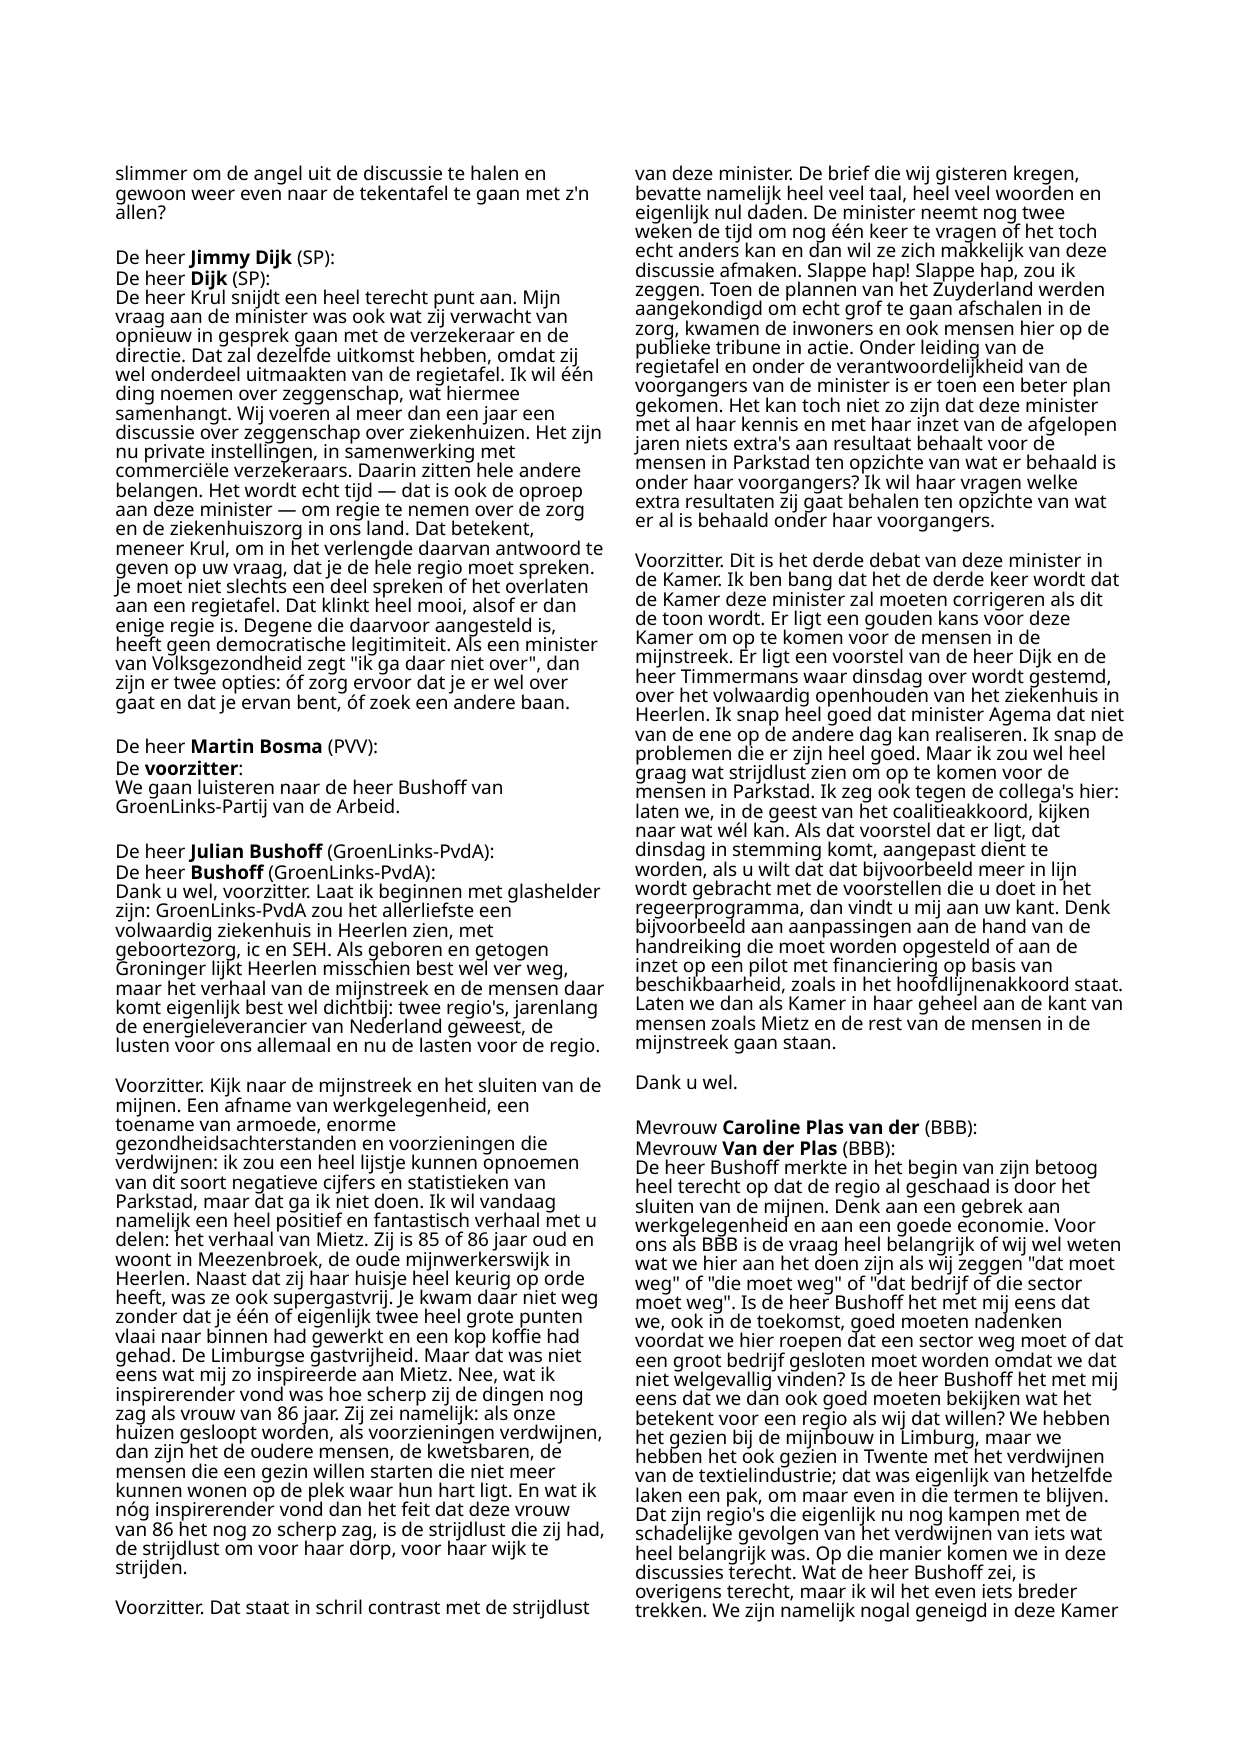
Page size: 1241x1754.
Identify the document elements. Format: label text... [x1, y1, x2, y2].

text Voorzitter. Dit is het derde debat van deze minister in de Kamer. Ik ben bang dat het de derde keer wordt dat de Kamer deze minister zal moeten corrigeren als dit de toon wordt. Er ligt een gouden kans voor deze Kamer om op te komen voor de mensen in de mijnstreek. Er ligt een voorstel van de heer Dijk en de heer Timmermans waar dinsdag over wordt gestemd, over het volwaardig openhouden van het ziekenhuis in Heerlen. Ik snap heel goed dat minister Agema dat niet van de ene op de andere dag kan realiseren. Ik snap de problemen die er zijn heel goed. Maar ik zou wel heel graag wat strijdlust zien om op te komen voor de mensen in Parkstad. Ik zeg ook tegen de collega's hier: laten we, in de geest van het coalitieakkoord, kijken naar wat wél kan. Als dat voorstel dat er ligt, dat dinsdag in stemming komt, aangepast dient te worden, als u wilt dat dat bijvoorbeeld meer in lijn wordt gebracht met de voorstellen die u doet in het regeerprogramma, dan vindt u mij aan uw kant. Denk bijvoorbeeld aan aanpassingen aan de hand van de handreiking die moet worden opgesteld of aan de inzet op een pilot met financiering op basis van beschikbaarheid, zoals in het hoofdlijnenakkoord staat. Laten we dan als Kamer in haar geheel aan de kant van mensen zoals Mietz en de rest van de mensen in de mijnstreek gaan staan. [635, 552, 1125, 1053]
text De heer Dijk (SP): [115, 270, 605, 289]
text De voorzitter: [115, 759, 605, 779]
text De heer Krul snijdt een heel terecht punt aan. Mijn vraag aan de minister was ook wat zij verwacht van opnieuw in gesprek gaan met de verzekeraar en de directie. Dat zal dezelfde uitkomst hebben, omdat zij wel onderdeel uitmaakten van de regietafel. Ik wil één ding noemen over zeggenschap, wat hiermee samenhangt. Wij voeren al meer dan een jaar een discussie over zeggenschap over ziekenhuizen. Het zijn nu private instellingen, in samenwerking met commerciële verzekeraars. Daarin zitten hele andere belangen. Het wordt echt tijd — dat is ook de oproep aan deze minister — om regie te nemen over de zorg en de ziekenhuiszorg in ons land. Dat betekent, meneer Krul, om in het verlengde daarvan antwoord te geven op uw vraag, dat je de hele regio moet spreken. Je moet niet slechts een deel spreken of het overlaten aan een regietafel. Dat klinkt heel mooi, alsof er dan enige regie is. Degene die daarvoor aangesteld is, heeft geen democratische legitimiteit. Als een minister van Volksgezondheid zegt "ik ga daar niet over", dan zijn er twee opties: óf zorg ervoor dat je er wel over gaat en dat je ervan bent, óf zoek een andere baan. [115, 289, 605, 713]
text slimmer om de angel uit de discussie te halen en gewoon weer even naar de tekentafel te gaan met z'n allen? [115, 165, 605, 223]
text Mevrouw Van der Plas (BBB): [635, 1140, 1125, 1159]
text De heer Bushoff (GroenLinks-PvdA): [115, 864, 605, 883]
text De heer Jimmy Dijk (SP): [115, 244, 605, 270]
text De heer Bushoff merkte in het begin van zijn betoog heel terecht op dat de regio al geschaad is door het sluiten van de mijnen. Denk aan een gebrek aan werkgelegenheid en aan een goede economie. Voor ons als BBB is de vraag heel belangrijk of wij wel weten wat we hier aan het doen zijn als wij zeggen "dat moet weg" of "die moet weg" of "dat bedrijf of die sector moet weg". Is de heer Bushoff het met mij eens dat we, ook in de toekomst, goed moeten nadenken voordat we hier roepen dat een sector weg moet of dat een groot bedrijf gesloten moet worden omdat we dat niet welgevallig vinden? Is de heer Bushoff het met mij eens dat we dan ook goed moeten bekijken wat het betekent voor een regio als wij dat willen? We hebben het gezien bij de mijnbouw in Limburg, maar we hebben het ook gezien in Twente met het verdwijnen van de textielindustrie; dat was eigenlijk van hetzelfde laken een pak, om maar even in die termen te blijven. Dat zijn regio's die eigenlijk nu nog kampen met de schadelijke gevolgen van het verdwijnen van iets wat heel belangrijk was. Op die manier komen we in deze discussies terecht. Wat de heer Bushoff zei, is overigens terecht, maar ik wil het even iets breder trekken. We zijn namelijk nogal geneigd in deze Kamer [635, 1159, 1125, 1622]
text We gaan luisteren naar de heer Bushoff van GroenLinks-Partij van de Arbeid. [115, 779, 605, 817]
text Voorzitter. Dat staat in schril contrast met de strijdlust [115, 1599, 605, 1618]
text Dank u wel. [635, 1074, 1125, 1093]
text De heer Julian Bushoff (GroenLinks-PvdA): [115, 838, 605, 864]
text Dank u wel, voorzitter. Laat ik beginnen met glashelder zijn: GroenLinks-PvdA zou het allerliefste een volwaardig ziekenhuis in Heerlen zien, met geboortezorg, ic en SEH. Als geboren en getogen Groninger lijkt Heerlen misschien best wel ver weg, maar het verhaal van de mijnstreek en de mensen daar komt eigenlijk best wel dichtbij: twee regio's, jarenlang de energieleverancier van Nederland geweest, de lusten voor ons allemaal en nu de lasten voor de regio. [115, 883, 605, 1057]
text Voorzitter. Kijk naar de mijnstreek en het sluiten van de mijnen. Een afname van werkgelegenheid, een toename van armoede, enorme gezondheidsachterstanden en voorzieningen die verdwijnen: ik zou een heel lijstje kunnen opnoemen van dit soort negatieve cijfers en statistieken van Parkstad, maar dat ga ik niet doen. Ik wil vandaag namelijk een heel positief en fantastisch verhaal met u delen: het verhaal van Mietz. Zij is 85 of 86 jaar oud en woont in Meezenbroek, de oude mijnwerkerswijk in Heerlen. Naast dat zij haar huisje heel keurig op orde heeft, was ze ook supergastvrij. Je kwam daar niet weg zonder dat je één of eigenlijk twee heel grote punten vlaai naar binnen had gewerkt en een kop koffie had gehad. De Limburgse gastvrijheid. Maar dat was niet eens wat mij zo inspireerde aan Mietz. Nee, wat ik inspirerender vond was hoe scherp zij de dingen nog zag als vrouw van 86 jaar. Zij zei namelijk: als onze huizen gesloopt worden, als voorzieningen verdwijnen, dan zijn het de oudere mensen, de kwetsbaren, de mensen die een gezin willen starten die niet meer kunnen wonen op de plek waar hun hart ligt. En wat ik nóg inspirerender vond dan het feit dat deze vrouw van 86 het nog zo scherp zag, is de strijdlust die zij had, de strijdlust om voor haar dorp, voor haar wijk te strijden. [115, 1077, 605, 1578]
text De heer Martin Bosma (PVV): [115, 734, 605, 759]
text Mevrouw Caroline Plas van der (BBB): [635, 1114, 1125, 1140]
text van deze minister. De brief die wij gisteren kregen, bevatte namelijk heel veel taal, heel veel woorden en eigenlijk nul daden. De minister neemt nog twee weken de tijd om nog één keer te vragen of het toch echt anders kan en dan wil ze zich makkelijk van deze discussie afmaken. Slappe hap! Slappe hap, zou ik zeggen. Toen de plannen van het Zuyderland werden aangekondigd om echt grof te gaan afschalen in de zorg, kwamen de inwoners en ook mensen hier op de publieke tribune in actie. Onder leiding van de regietafel en onder de verantwoordelijkheid van de voorgangers van de minister is er toen een beter plan gekomen. Het kan toch niet zo zijn dat deze minister met al haar kennis en met haar inzet van de afgelopen jaren niets extra's aan resultaat behaalt voor de mensen in Parkstad ten opzichte van wat er behaald is onder haar voorgangers? Ik wil haar vragen welke extra resultaten zij gaat behalen ten opzichte van wat er al is behaald onder haar voorgangers. [635, 165, 1125, 531]
